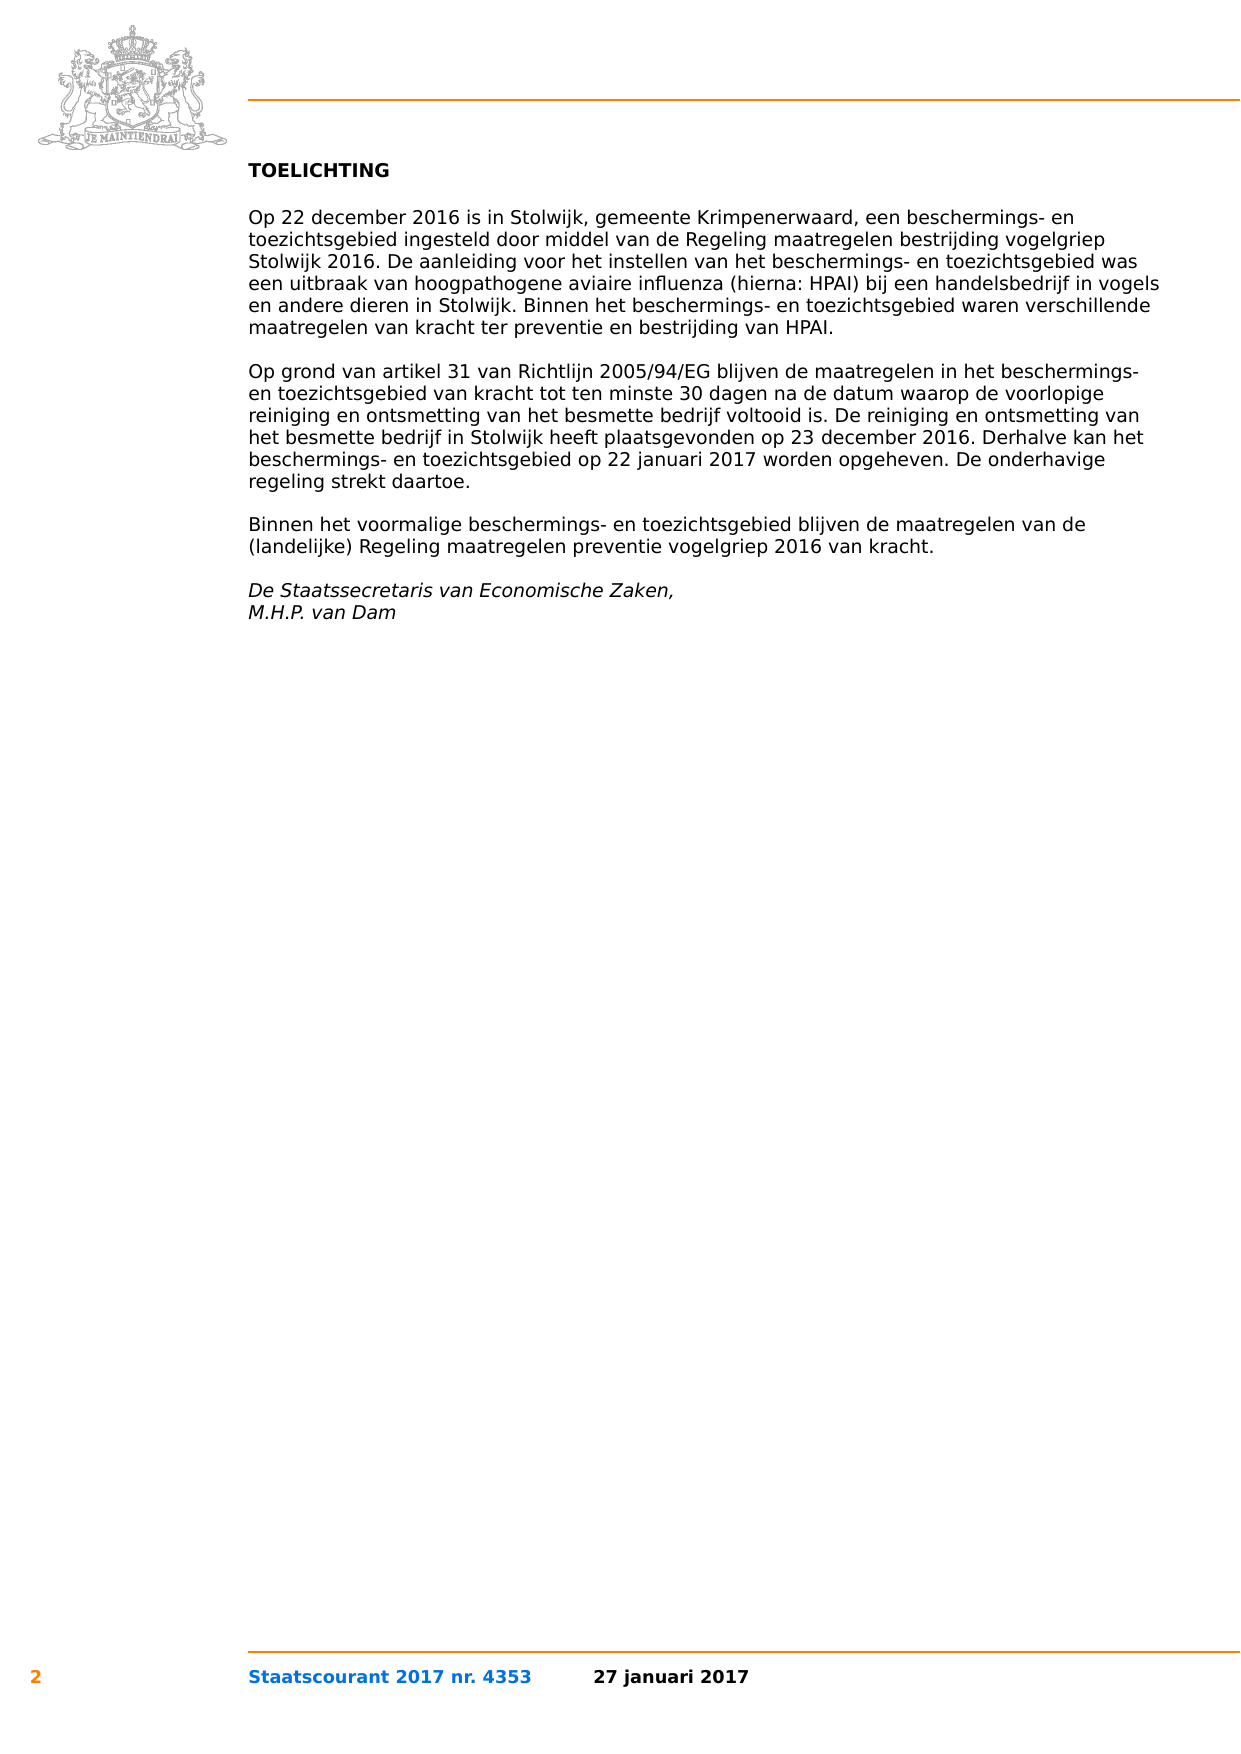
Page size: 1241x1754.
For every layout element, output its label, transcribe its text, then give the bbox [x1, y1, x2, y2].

subtitle TOELICHTING [248, 160, 1163, 182]
text Op grond van artikel 31 van Richtlijn 2005/94/EG blijven de maatregelen in het beschermings- en toezichtsgebied van kracht tot ten minste 30 dagen na de datum waarop de voorlopige reiniging en ontsmetting van het besmette bedrijf voltooid is. De reiniging en ontsmetting van het besmette bedrijf in Stolwijk heeft plaatsgevonden op 23 december 2016. Derhalve kan het beschermings- en toezichtsgebied op 22 januari 2017 worden opgeheven. De onderhavige regeling strekt daartoe. [248, 361, 1163, 492]
text De Staatssecretaris van Economische Zaken, M.H.P. van Dam [248, 580, 1163, 624]
text Op 22 december 2016 is in Stolwijk, gemeente Krimpenerwaard, een beschermings- en toezichtsgebied ingesteld door middel van de Regeling maatregelen bestrijding vogelgriep Stolwijk 2016. De aanleiding voor het instellen van het beschermings- en toezichtsgebied was een uitbraak van hoogpathogene aviaire influenza (hierna: HPAI) bij een handelsbedrijf in vogels en andere dieren in Stolwijk. Binnen het beschermings- en toezichtsgebied waren verschillende maatregelen van kracht ter preventie en bestrijding van HPAI. [248, 207, 1163, 339]
text Binnen het voormalige beschermings- en toezichtsgebied blijven de maatregelen van de (landelijke) Regeling maatregelen preventie vogelgriep 2016 van kracht. [248, 514, 1163, 558]
picture [38, 25, 227, 150]
